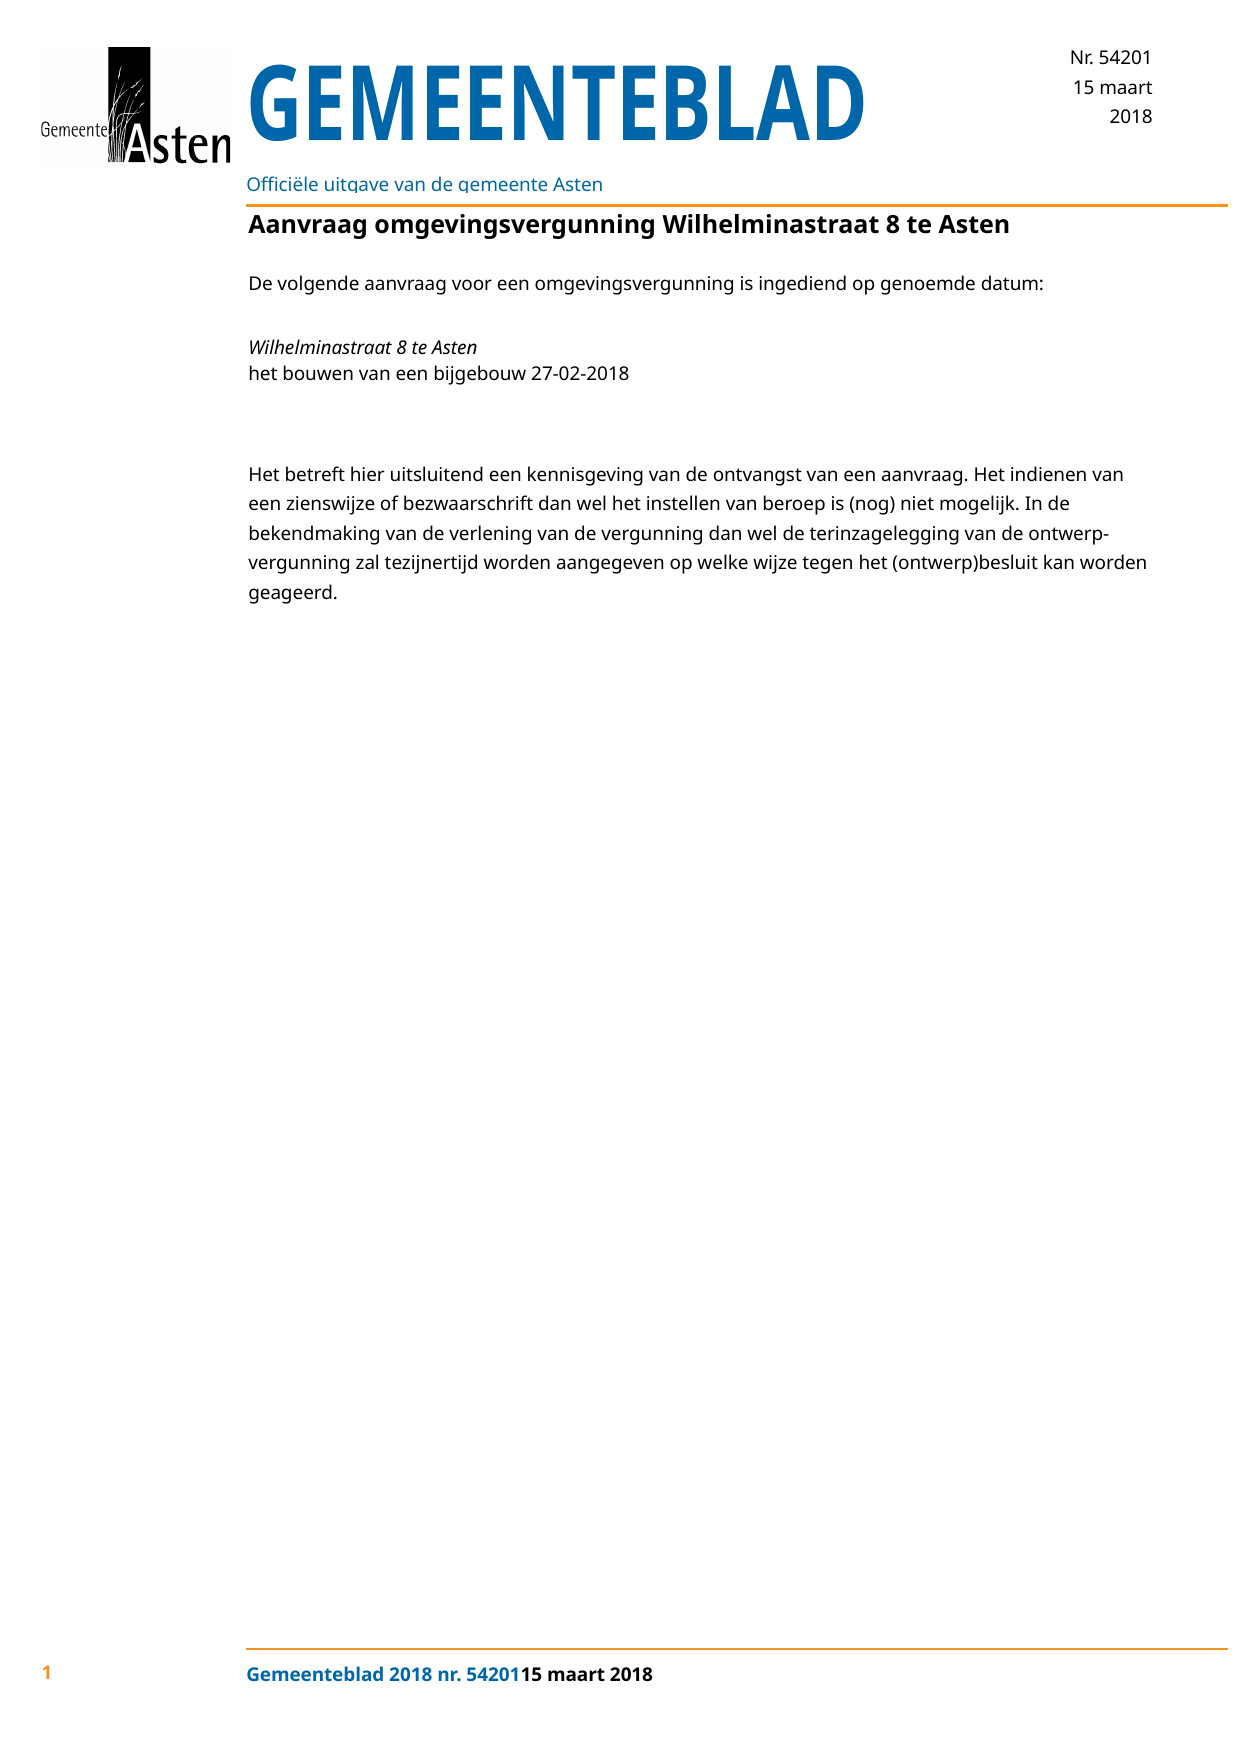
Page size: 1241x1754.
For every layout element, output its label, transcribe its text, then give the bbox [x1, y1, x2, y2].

text het bouwen van een bijgebouw 27-02-2018 [248, 360, 1152, 386]
picture [41, 47, 231, 172]
text Aanvraag omgevingsvergunning Wilhelminastraat 8 te Asten [248, 207, 1152, 241]
text De volgende aanvraag voor een omgevingsvergunning is ingediend op genoemde datum: [248, 270, 1152, 296]
text Wilhelminastraat 8 te Asten [248, 334, 1152, 360]
text Het betreft hier uitsluitend een kennisgeving van de ontvangst van een aanvraag. Het indienen van een zienswijze of bezwaarschrift dan wel het instellen van beroep is (nog) niet mogelijk. In de bekendmaking van de verlening van de vergunning dan wel de terinzagelegging van de ontwerp-vergunning zal tezijnertijd worden aangegeven op welke wijze tegen het (ontwerp)besluit kan worden geageerd. [248, 461, 1152, 605]
